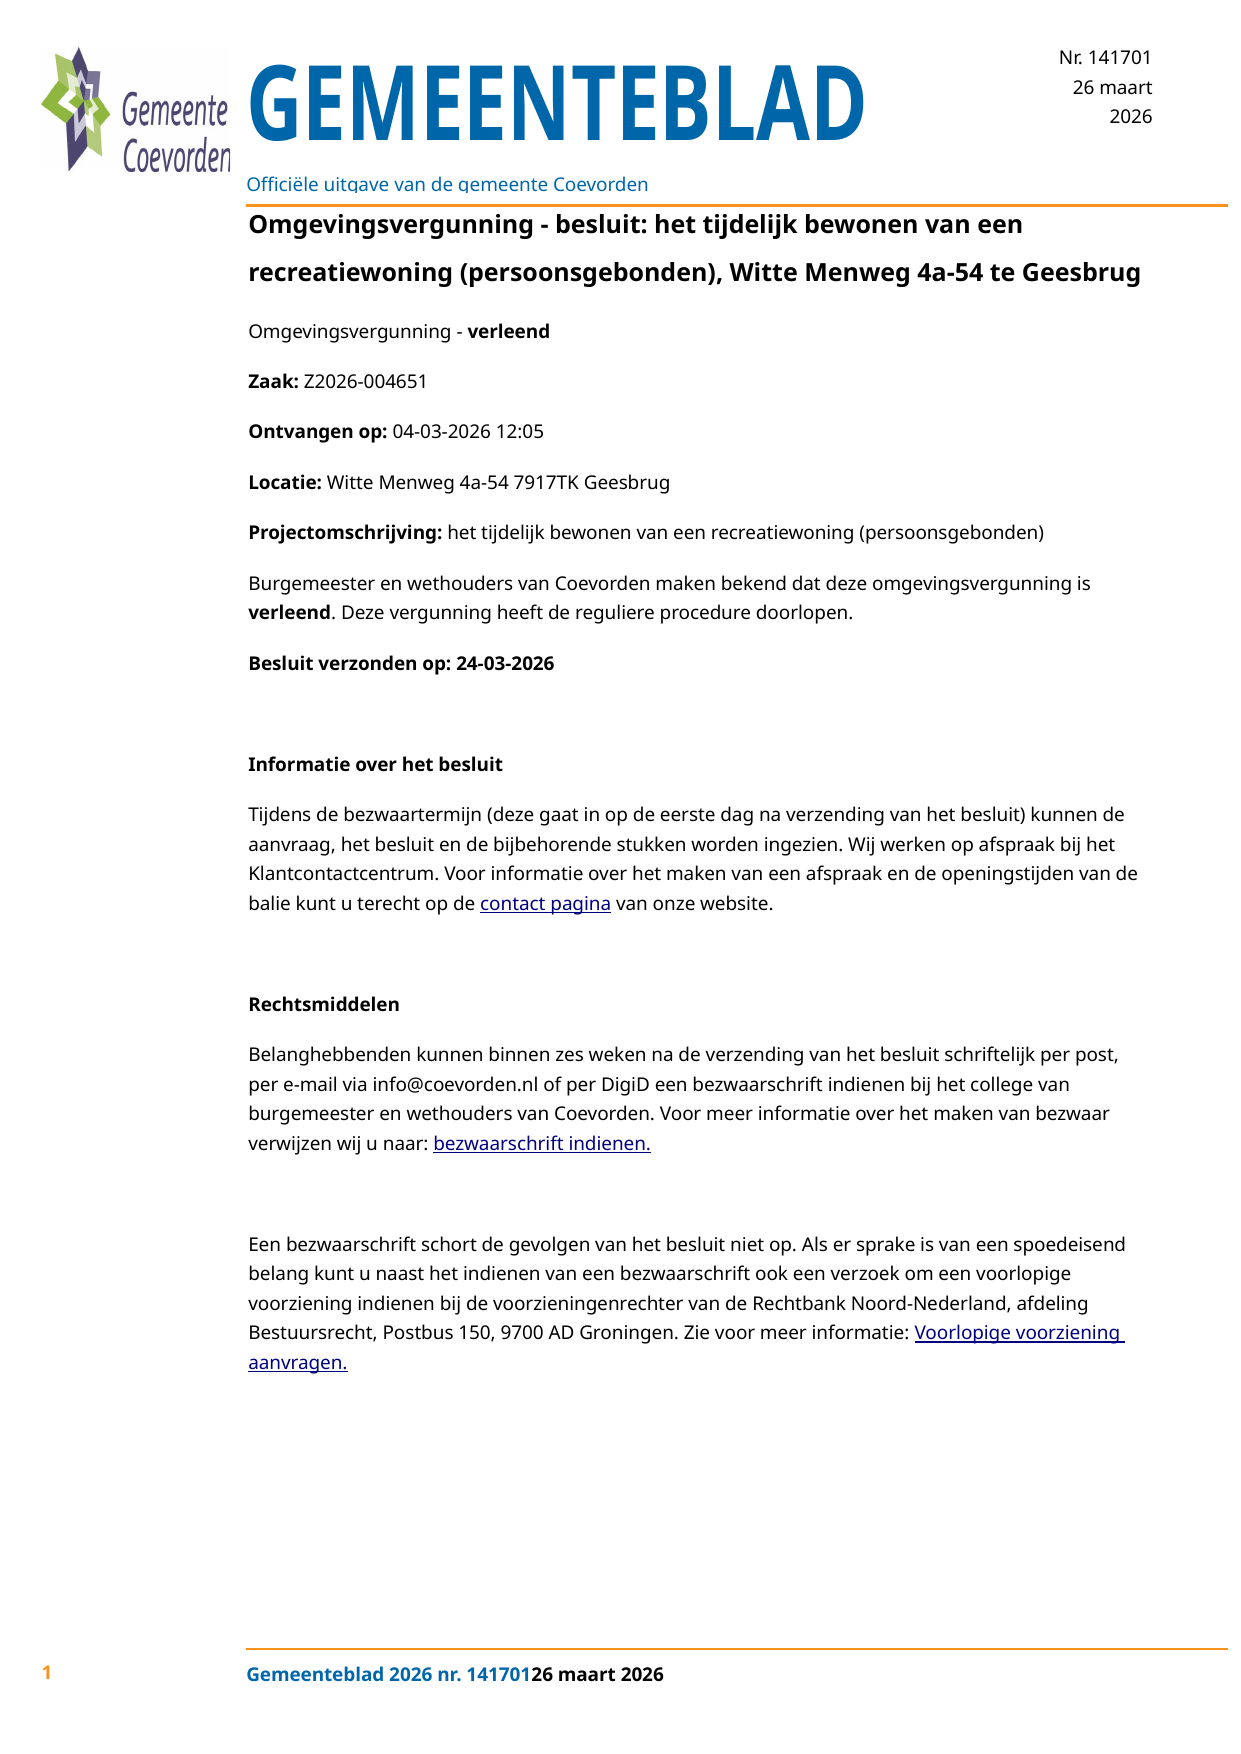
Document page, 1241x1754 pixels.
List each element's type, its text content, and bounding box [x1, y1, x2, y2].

text Omgevingsvergunning - verleend [248, 318, 1152, 344]
text Rechtsmiddelen [248, 991, 1152, 1017]
text Besluit verzonden op: 24-03-2026 [248, 650, 1152, 676]
text Een bezwaarschrift schort de gevolgen van het besluit niet op. Als er sprake is van een spoedeisend belang kunt u naast het indienen van een bezwaarschrift ook een verzoek om een voorlopige voorziening indienen bij de voorzieningenrechter van de Rechtbank Noord-Nederland, afdeling Bestuursrecht, Postbus 150, 9700 AD Groningen. Zie voor meer informatie: Voorlopige voorziening aanvragen. [248, 1231, 1152, 1375]
text Zaak: Z2026-004651 [248, 368, 1152, 394]
text Belanghebbenden kunnen binnen zes weken na de verzending van het besluit schriftelijk per post, per e-mail via info@coevorden.nl of per DigiD een bezwaarschrift indienen bij het college van burgemeester en wethouders van Coevorden. Voor meer informatie over het maken van bezwaar verwijzen wij u naar: bezwaarschrift indienen. [248, 1041, 1152, 1156]
text Locatie: Witte Menweg 4a-54 7917TK Geesbrug [248, 469, 1152, 495]
text Projectomschrijving: het tijdelijk bewonen van een recreatiewoning (persoonsgebonden) [248, 519, 1152, 545]
text Informatie over het besluit [248, 751, 1152, 777]
text Omgevingsvergunning - besluit: het tijdelijk bewonen van een recreatiewoning (persoonsgebonden), Witte Menweg 4a-54 te Geesbrug [248, 207, 1152, 288]
text Ontvangen op: 04-03-2026 12:05 [248, 419, 1152, 444]
picture [41, 47, 231, 172]
text Tijdens de bezwaartermijn (deze gaat in op de eerste dag na verzending van het besluit) kunnen de aanvraag, het besluit en de bijbehorende stukken worden ingezien. Wij werken op afspraak bij het Klantcontactcentrum. Voor informatie over het maken van een afspraak en de openingstijden van de balie kunt u terecht op de contact pagina van onze website. [248, 801, 1152, 916]
text Burgemeester en wethouders van Coevorden maken bekend dat deze omgevingsvergunning is verleend. Deze vergunning heeft de reguliere procedure doorlopen. [248, 570, 1152, 625]
